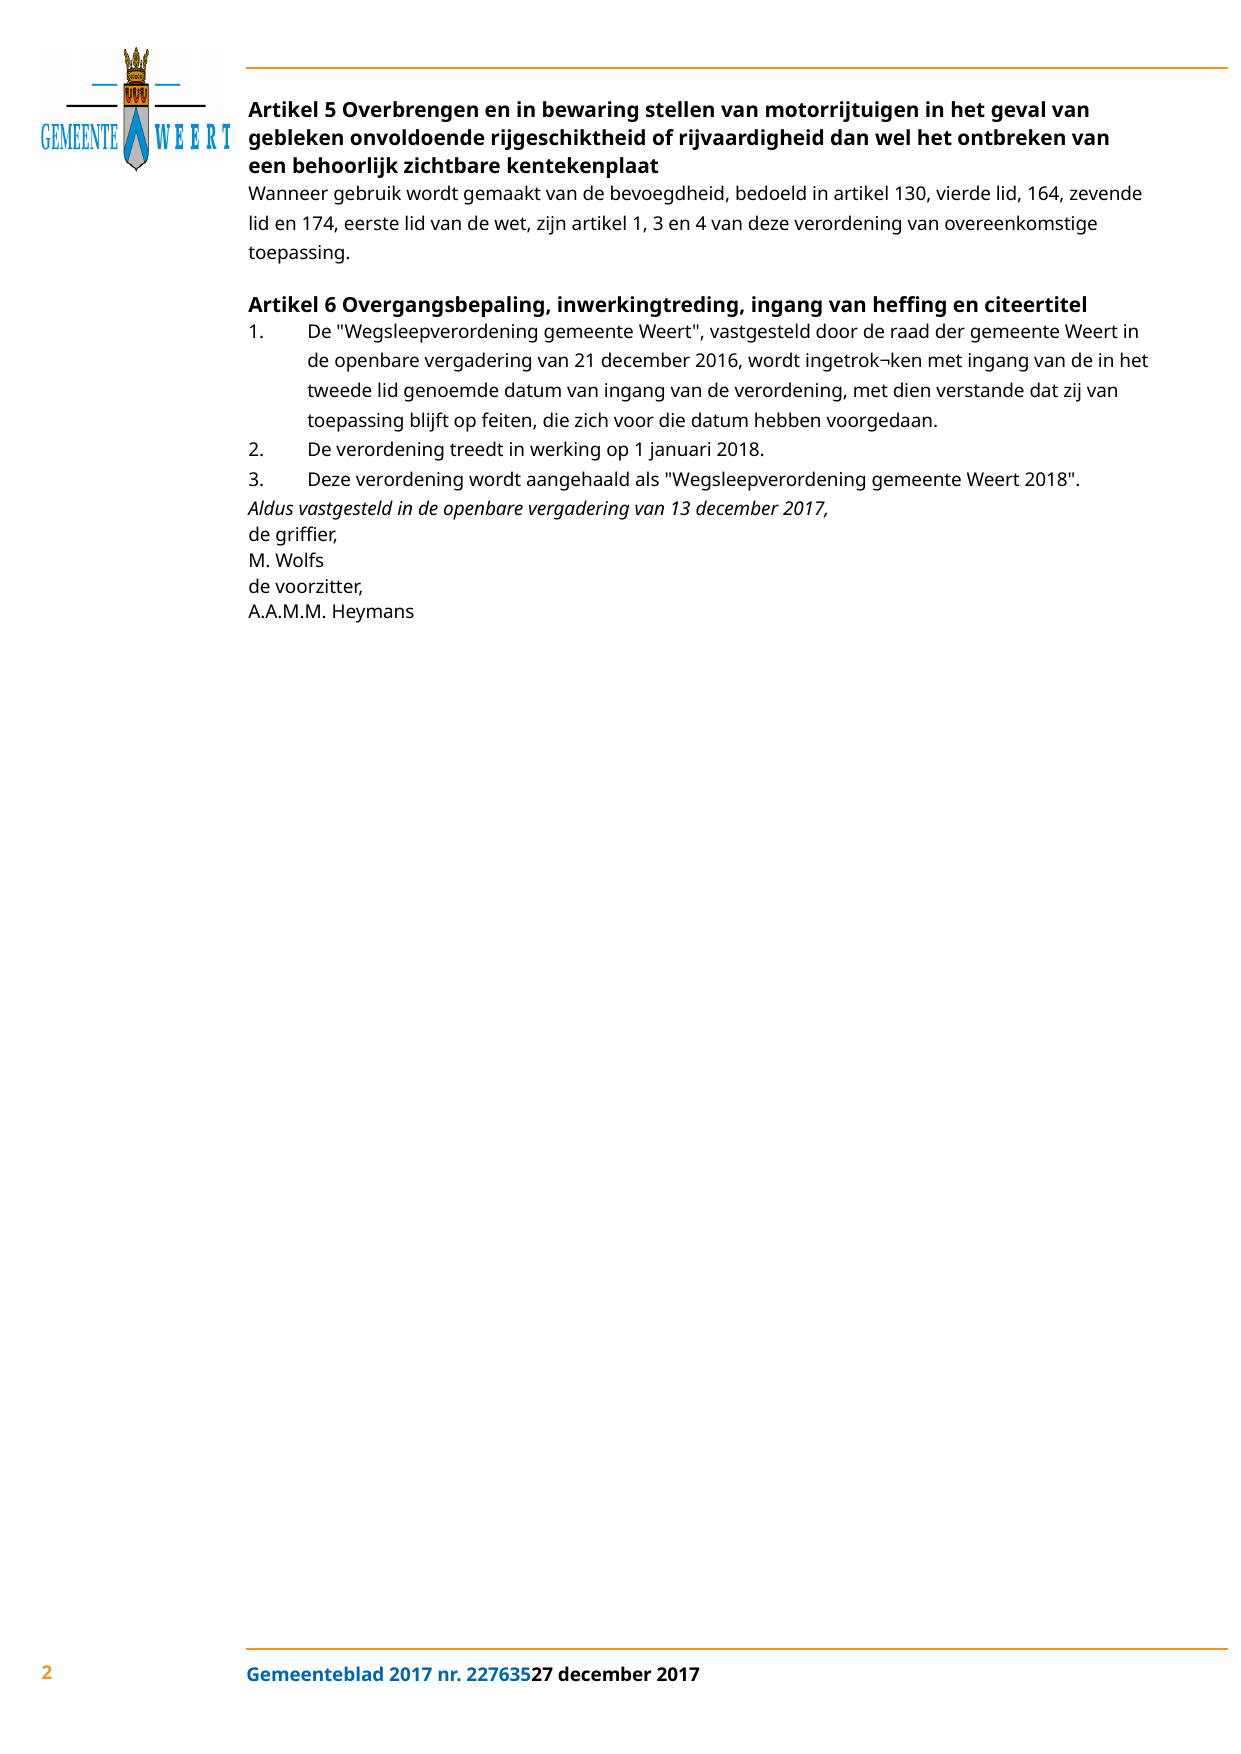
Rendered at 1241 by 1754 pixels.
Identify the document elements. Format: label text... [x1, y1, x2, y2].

text M. Wolfs [248, 547, 1152, 573]
text de voorzitter, [248, 573, 1152, 598]
list De verordening treedt in werking op 1 januari 2018. [248, 436, 1152, 462]
list Deze verordening wordt aangehaald als "Wegsleepverordening gemeente Weert 2018". [248, 466, 1152, 492]
text Artikel 5 Overbrengen en in bewaring stellen van motorrijtuigen in het geval van gebleken onvoldoende rijgeschiktheid of rijvaardigheid dan wel het ontbreken van een behoorlijk zichtbare kentekenplaat [248, 95, 1152, 180]
text Artikel 6 Overgangsbepaling, inwerkingtreding, ingang van heffing en citeertitel [248, 290, 1152, 318]
text Aldus vastgesteld in de openbare vergadering van 13 december 2017, [248, 496, 1152, 521]
picture [41, 47, 231, 172]
text Wanneer gebruik wordt gemaakt van de bevoegdheid, bedoeld in artikel 130, vierde lid, 164, zevende lid en 174, eerste lid van de wet, zijn artikel 1, 3 en 4 van deze verordening van overeenkomstige toepassing. [248, 180, 1152, 265]
list De "Wegsleepverordening gemeente Weert", vastgesteld door de raad der gemeente Weert in de openbare vergadering van 21 december 2016, wordt ingetrok¬ken met ingang van de in het tweede lid genoemde datum van ingang van de verordening, met dien verstande dat zij van toepassing blijft op feiten, die zich voor die datum hebben voorgedaan. [248, 318, 1152, 433]
text de griffier, [248, 521, 1152, 547]
text A.A.M.M. Heymans [248, 598, 1152, 624]
